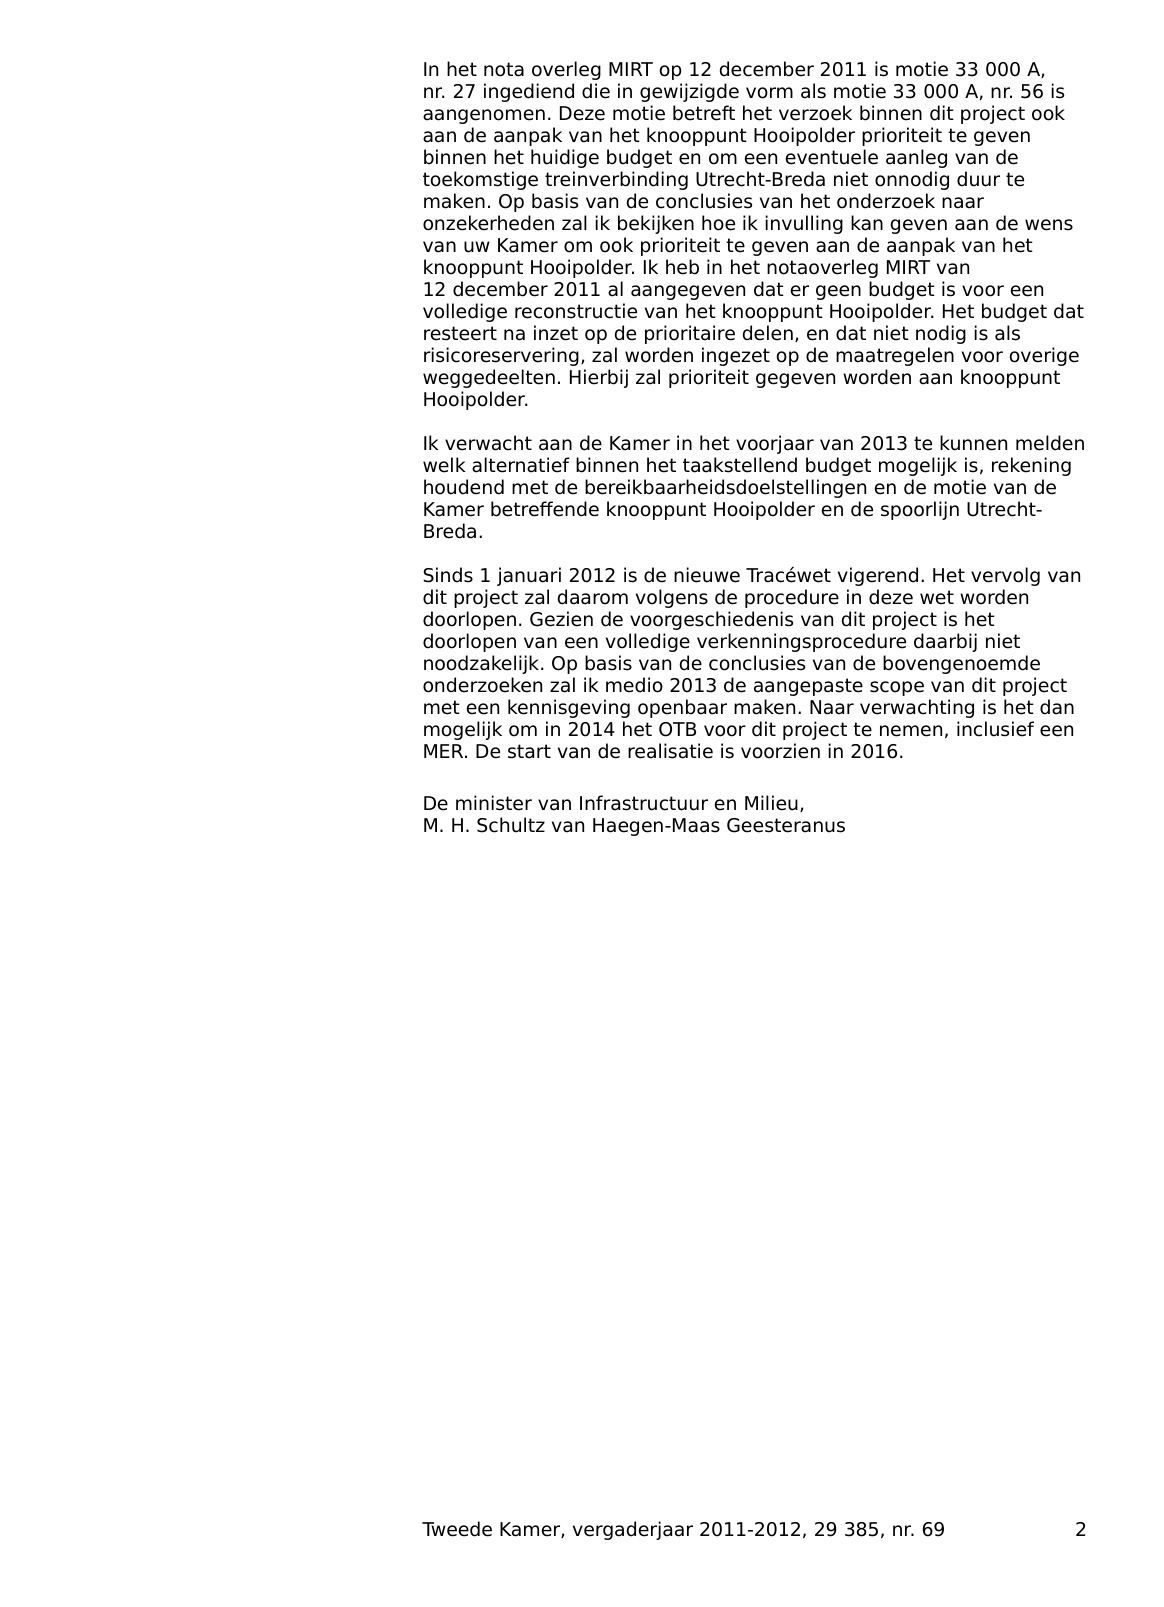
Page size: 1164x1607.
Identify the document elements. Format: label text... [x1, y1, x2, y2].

text In het nota overleg MIRT op 12 december 2011 is motie 33 000 A, nr. 27 ingediend die in gewijzigde vorm als motie 33 000 A, nr. 56 is aangenomen. Deze motie betreft het verzoek binnen dit project ook aan de aanpak van het knooppunt Hooipolder prioriteit te geven binnen het huidige budget en om een eventuele aanleg van de toekomstige treinverbinding Utrecht-Breda niet onnodig duur te maken. Op basis van de conclusies van het onderzoek naar onzekerheden zal ik bekijken hoe ik invulling kan geven aan de wens van uw Kamer om ook prioriteit te geven aan de aanpak van het knooppunt Hooipolder. Ik heb in het notaoverleg MIRT van 12 december 2011 al aangegeven dat er geen budget is voor een volledige reconstructie van het knooppunt Hooipolder. Het budget dat resteert na inzet op de prioritaire delen, en dat niet nodig is als risicoreservering, zal worden ingezet op de maatregelen voor overige weggedeelten. Hierbij zal prioriteit gegeven worden aan knooppunt Hooipolder. [422, 59, 1087, 411]
text De minister van Infrastructuur en Milieu, M. H. Schultz van Haegen-Maas Geesteranus [422, 793, 1087, 837]
text Sinds 1 januari 2012 is de nieuwe Tracéwet vigerend. Het vervolg van dit project zal daarom volgens de procedure in deze wet worden doorlopen. Gezien de voorgeschiedenis van dit project is het doorlopen van een volledige verkenningsprocedure daarbij niet noodzakelijk. Op basis van de conclusies van de bovengenoemde onderzoeken zal ik medio 2013 de aangepaste scope van dit project met een kennisgeving openbaar maken. Naar verwachting is het dan mogelijk om in 2014 het OTB voor dit project te nemen, inclusief een MER. De start van de realisatie is voorzien in 2016. [422, 565, 1087, 763]
text Ik verwacht aan de Kamer in het voorjaar van 2013 te kunnen melden welk alternatief binnen het taakstellend budget mogelijk is, rekening houdend met de bereikbaarheidsdoelstellingen en de motie van de Kamer betreffende knooppunt Hooipolder en de spoorlijn Utrecht-Breda. [422, 433, 1087, 543]
